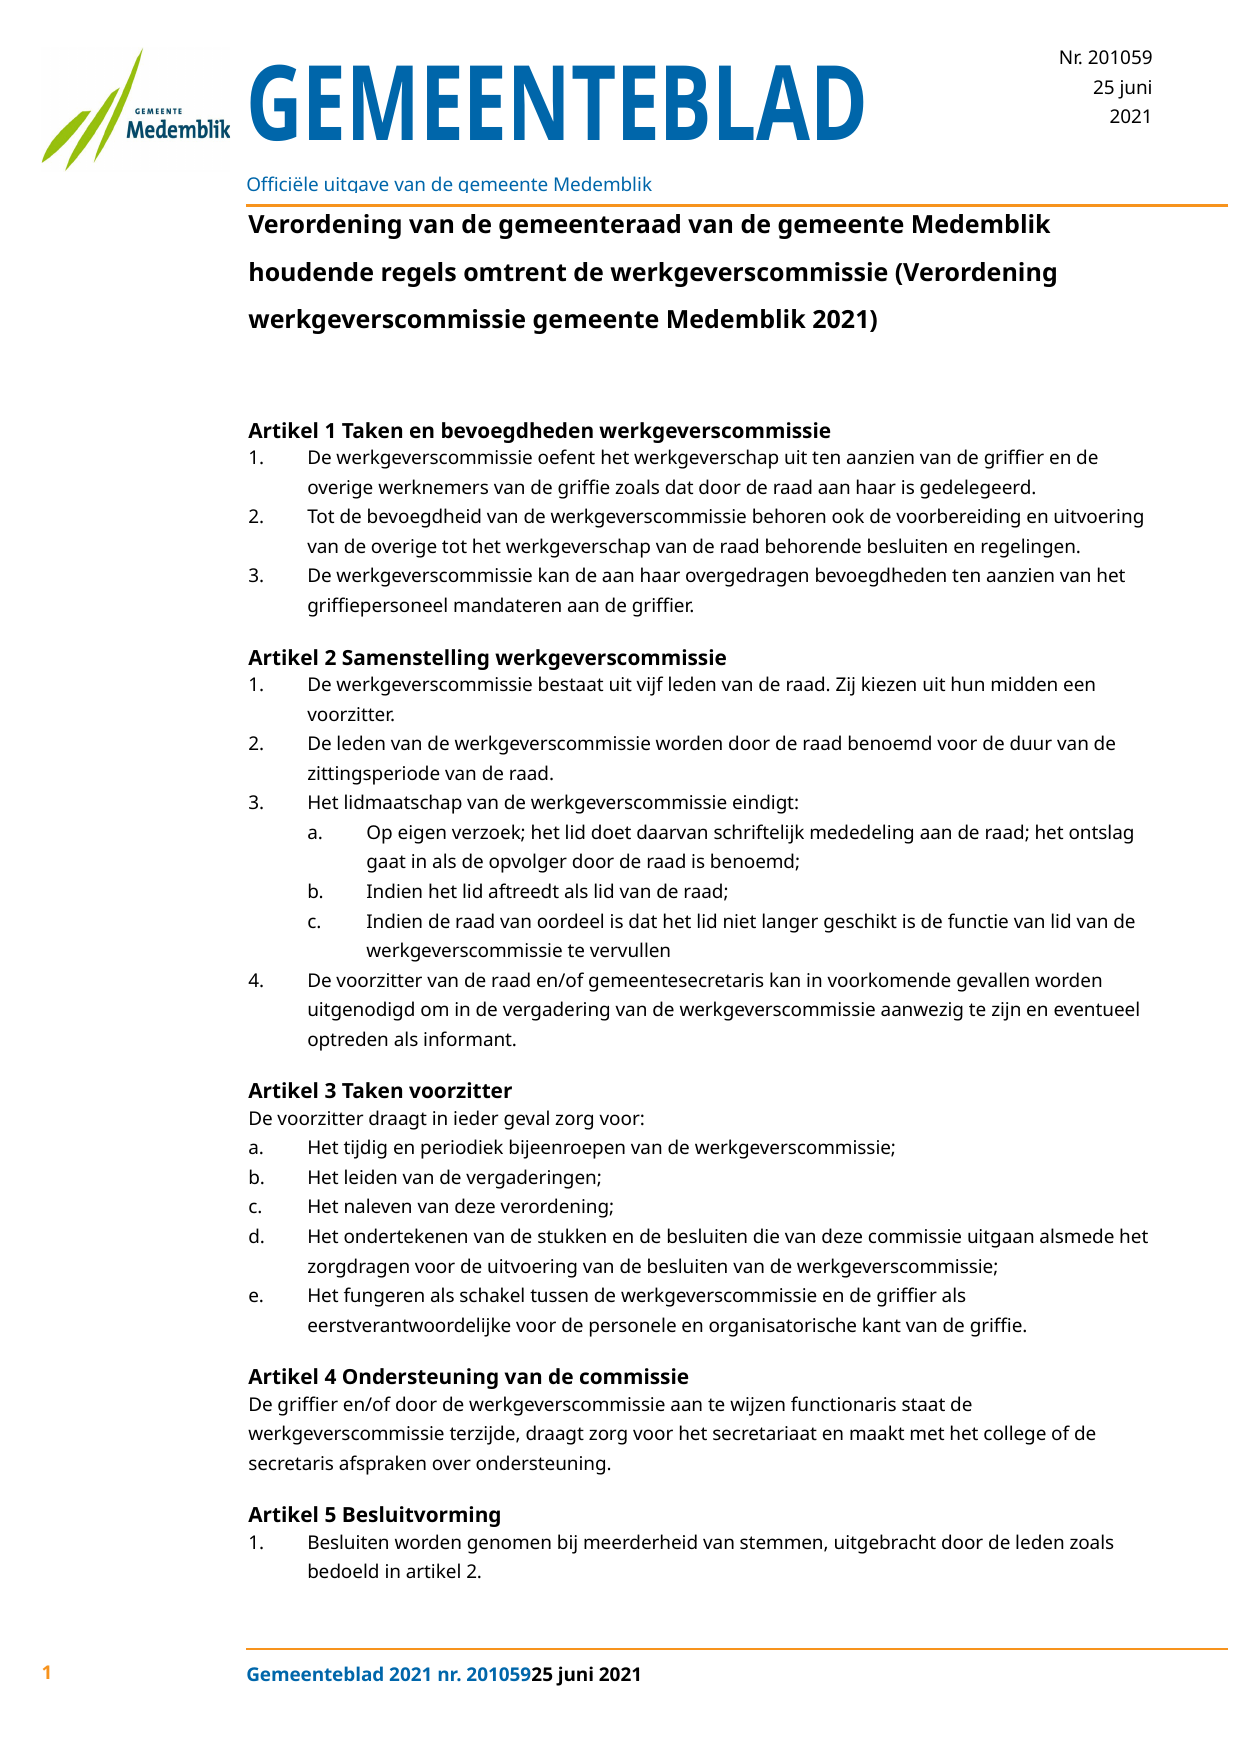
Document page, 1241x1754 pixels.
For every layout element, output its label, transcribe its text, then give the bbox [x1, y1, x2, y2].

list Op eigen verzoek; het lid doet daarvan schriftelijk mededeling aan de raad; het ontslag gaat in als de opvolger door de raad is benoemd; [307, 819, 1152, 874]
text Artikel 5 Besluitvorming [248, 1501, 1152, 1529]
list Indien de raad van oordeel is dat het lid niet langer geschikt is de functie van lid van de werkgeverscommissie te vervullen [307, 908, 1152, 963]
text Artikel 4 Ondersteuning van de commissie [248, 1362, 1152, 1391]
list Het leiden van de vergaderingen; [248, 1164, 1152, 1190]
text Artikel 1 Taken en bevoegdheden werkgeverscommissie [248, 416, 1152, 444]
list Het ondertekenen van de stukken en de besluiten die van deze commissie uitgaan alsmede het zorgdragen voor de uitvoering van de besluiten van de werkgeverscommissie; [248, 1223, 1152, 1279]
list Het lidmaatschap van de werkgeverscommissie eindigt: [248, 789, 1152, 815]
text De griffier en/of door de werkgeverscommissie aan te wijzen functionaris staat de werkgeverscommissie terzijde, draagt zorg voor het secretariaat en maakt met het college of de secretaris afspraken over ondersteuning. [248, 1391, 1152, 1476]
list De werkgeverscommissie oefent het werkgeverschap uit ten aanzien van de griffier en de overige werknemers van de griffie zoals dat door de raad aan haar is gedelegeerd. [248, 444, 1152, 500]
text Artikel 3 Taken voorzitter [248, 1077, 1152, 1105]
picture [41, 47, 231, 172]
list De voorzitter van de raad en/of gemeentesecretaris kan in voorkomende gevallen worden uitgenodigd om in de vergadering van de werkgeverscommissie aanwezig te zijn en eventueel optreden als informant. [248, 967, 1152, 1052]
list Het naleven van deze verordening; [248, 1194, 1152, 1219]
list De werkgeverscommissie kan de aan haar overgedragen bevoegdheden ten aanzien van het griffiepersoneel mandateren aan de griffier. [248, 563, 1152, 618]
list De leden van de werkgeverscommissie worden door de raad benoemd voor de duur van de zittingsperiode van de raad. [248, 730, 1152, 786]
text Artikel 2 Samenstelling werkgeverscommissie [248, 643, 1152, 671]
list Het tijdig en periodiek bijeenroepen van de werkgeverscommissie; [248, 1134, 1152, 1160]
list Indien het lid aftreedt als lid van de raad; [307, 878, 1152, 904]
list Besluiten worden genomen bij meerderheid van stemmen, uitgebracht door de leden zoals bedoeld in artikel 2. [248, 1529, 1152, 1584]
text De voorzitter draagt in ieder geval zorg voor: [248, 1105, 1152, 1131]
list Tot de bevoegdheid van de werkgeverscommissie behoren ook de voorbereiding en uitvoering van de overige tot het werkgeverschap van de raad behorende besluiten en regelingen. [248, 503, 1152, 559]
list Het fungeren als schakel tussen de werkgeverscommissie en de griffier als eerstverantwoordelijke voor de personele en organisatorische kant van de griffie. [248, 1282, 1152, 1338]
text Verordening van de gemeenteraad van de gemeente Medemblik houdende regels omtrent de werkgeverscommissie (Verordening werkgeverscommissie gemeente Medemblik 2021) [248, 207, 1152, 336]
list De werkgeverscommissie bestaat uit vijf leden van de raad. Zij kiezen uit hun midden een voorzitter. [248, 671, 1152, 726]
